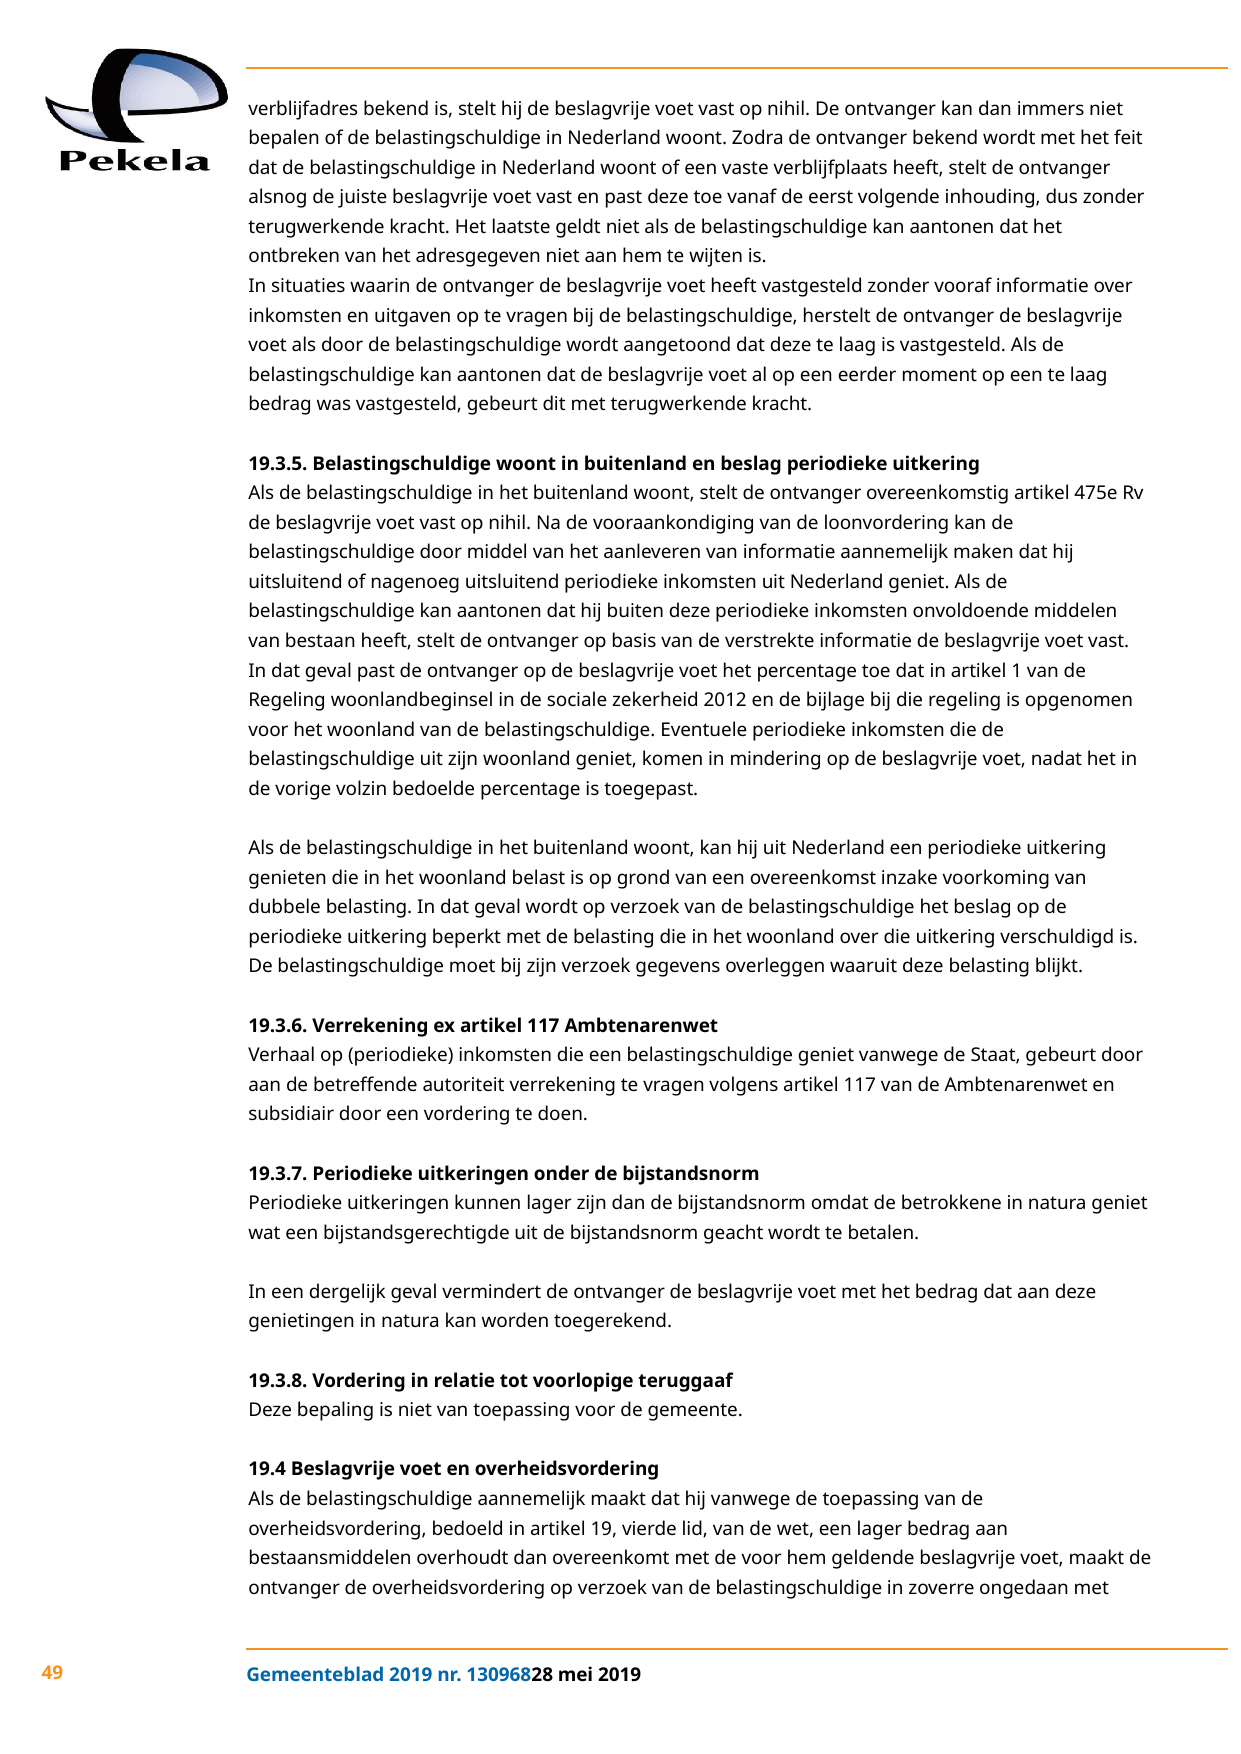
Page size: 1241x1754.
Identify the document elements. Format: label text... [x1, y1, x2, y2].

text Deze bepaling is niet van toepassing voor de gemeente. [248, 1396, 1152, 1422]
text Verhaal op (periodieke) inkomsten die een belastingschuldige geniet vanwege de Staat, gebeurt door aan de betreffende autoriteit verrekening te vragen volgens artikel 117 van de Ambtenarenwet en subsidiair door een vordering te doen. [248, 1041, 1152, 1126]
text Periodieke uitkeringen kunnen lager zijn dan de bijstandsnorm omdat de betrokkene in natura geniet wat een bijstandsgerechtigde uit de bijstandsnorm geacht wordt te betalen. [248, 1189, 1152, 1245]
text 19.3.8. Vordering in relatie tot voorlopige teruggaaf [248, 1367, 1152, 1393]
text 19.3.6. Verrekening ex artikel 117 Ambtenarenwet [248, 1012, 1152, 1038]
text In situaties waarin de ontvanger de beslagvrije voet heeft vastgesteld zonder vooraf informatie over inkomsten en uitgaven op te vragen bij de belastingschuldige, herstelt de ontvanger de beslagvrije voet als door de belastingschuldige wordt aangetoond dat deze te laag is vastgesteld. Als de belastingschuldige kan aantonen dat de beslagvrije voet al op een eerder moment op een te laag bedrag was vastgesteld, gebeurt dit met terugwerkende kracht. [248, 272, 1152, 416]
text 19.4 Beslagvrije voet en overheidsvordering [248, 1456, 1152, 1481]
text 19.3.7. Periodieke uitkeringen onder de bijstandsnorm [248, 1160, 1152, 1186]
picture [41, 47, 231, 172]
text Als de belastingschuldige in het buitenland woont, kan hij uit Nederland een periodieke uitkering genieten die in het woonland belast is op grond van een overeenkomst inzake voorkoming van dubbele belasting. In dat geval wordt op verzoek van de belastingschuldige het beslag op de periodieke uitkering beperkt met de belasting die in het woonland over die uitkering verschuldigd is. De belastingschuldige moet bij zijn verzoek gegevens overleggen waaruit deze belasting blijkt. [248, 834, 1152, 978]
text Als de belastingschuldige aannemelijk maakt dat hij vanwege de toepassing van de overheidsvordering, bedoeld in artikel 19, vierde lid, van de wet, een lager bedrag aan bestaansmiddelen overhoudt dan overeenkomt met de voor hem geldende beslagvrije voet, maakt de ontvanger de overheidsvordering op verzoek van de belastingschuldige in zoverre ongedaan met [248, 1485, 1152, 1600]
text In een dergelijk geval vermindert de ontvanger de beslagvrije voet met het bedrag dat aan deze genietingen in natura kan worden toegerekend. [248, 1278, 1152, 1333]
text Als de belastingschuldige in het buitenland woont, stelt de ontvanger overeenkomstig artikel 475e Rv de beslagvrije voet vast op nihil. Na de vooraankondiging van de loonvordering kan de belastingschuldige door middel van het aanleveren van informatie aannemelijk maken dat hij uitsluitend of nagenoeg uitsluitend periodieke inkomsten uit Nederland geniet. Als de belastingschuldige kan aantonen dat hij buiten deze periodieke inkomsten onvoldoende middelen van bestaan heeft, stelt de ontvanger op basis van de verstrekte informatie de beslagvrije voet vast. In dat geval past de ontvanger op de beslagvrije voet het percentage toe dat in artikel 1 van de Regeling woonlandbeginsel in de sociale zekerheid 2012 en de bijlage bij die regeling is opgenomen voor het woonland van de belastingschuldige. Eventuele periodieke inkomsten die de belastingschuldige uit zijn woonland geniet, komen in mindering op de beslagvrije voet, nadat het in de vorige volzin bedoelde percentage is toegepast. [248, 479, 1152, 801]
text verblijfadres bekend is, stelt hij de beslagvrije voet vast op nihil. De ontvanger kan dan immers niet bepalen of de belastingschuldige in Nederland woont. Zodra de ontvanger bekend wordt met het feit dat de belastingschuldige in Nederland woont of een vaste verblijfplaats heeft, stelt de ontvanger alsnog de juiste beslagvrije voet vast en past deze toe vanaf de eerst volgende inhouding, dus zonder terugwerkende kracht. Het laatste geldt niet als de belastingschuldige kan aantonen dat het ontbreken van het adresgegeven niet aan hem te wijten is. [248, 95, 1152, 268]
text 19.3.5. Belastingschuldige woont in buitenland en beslag periodieke uitkering [248, 450, 1152, 476]
